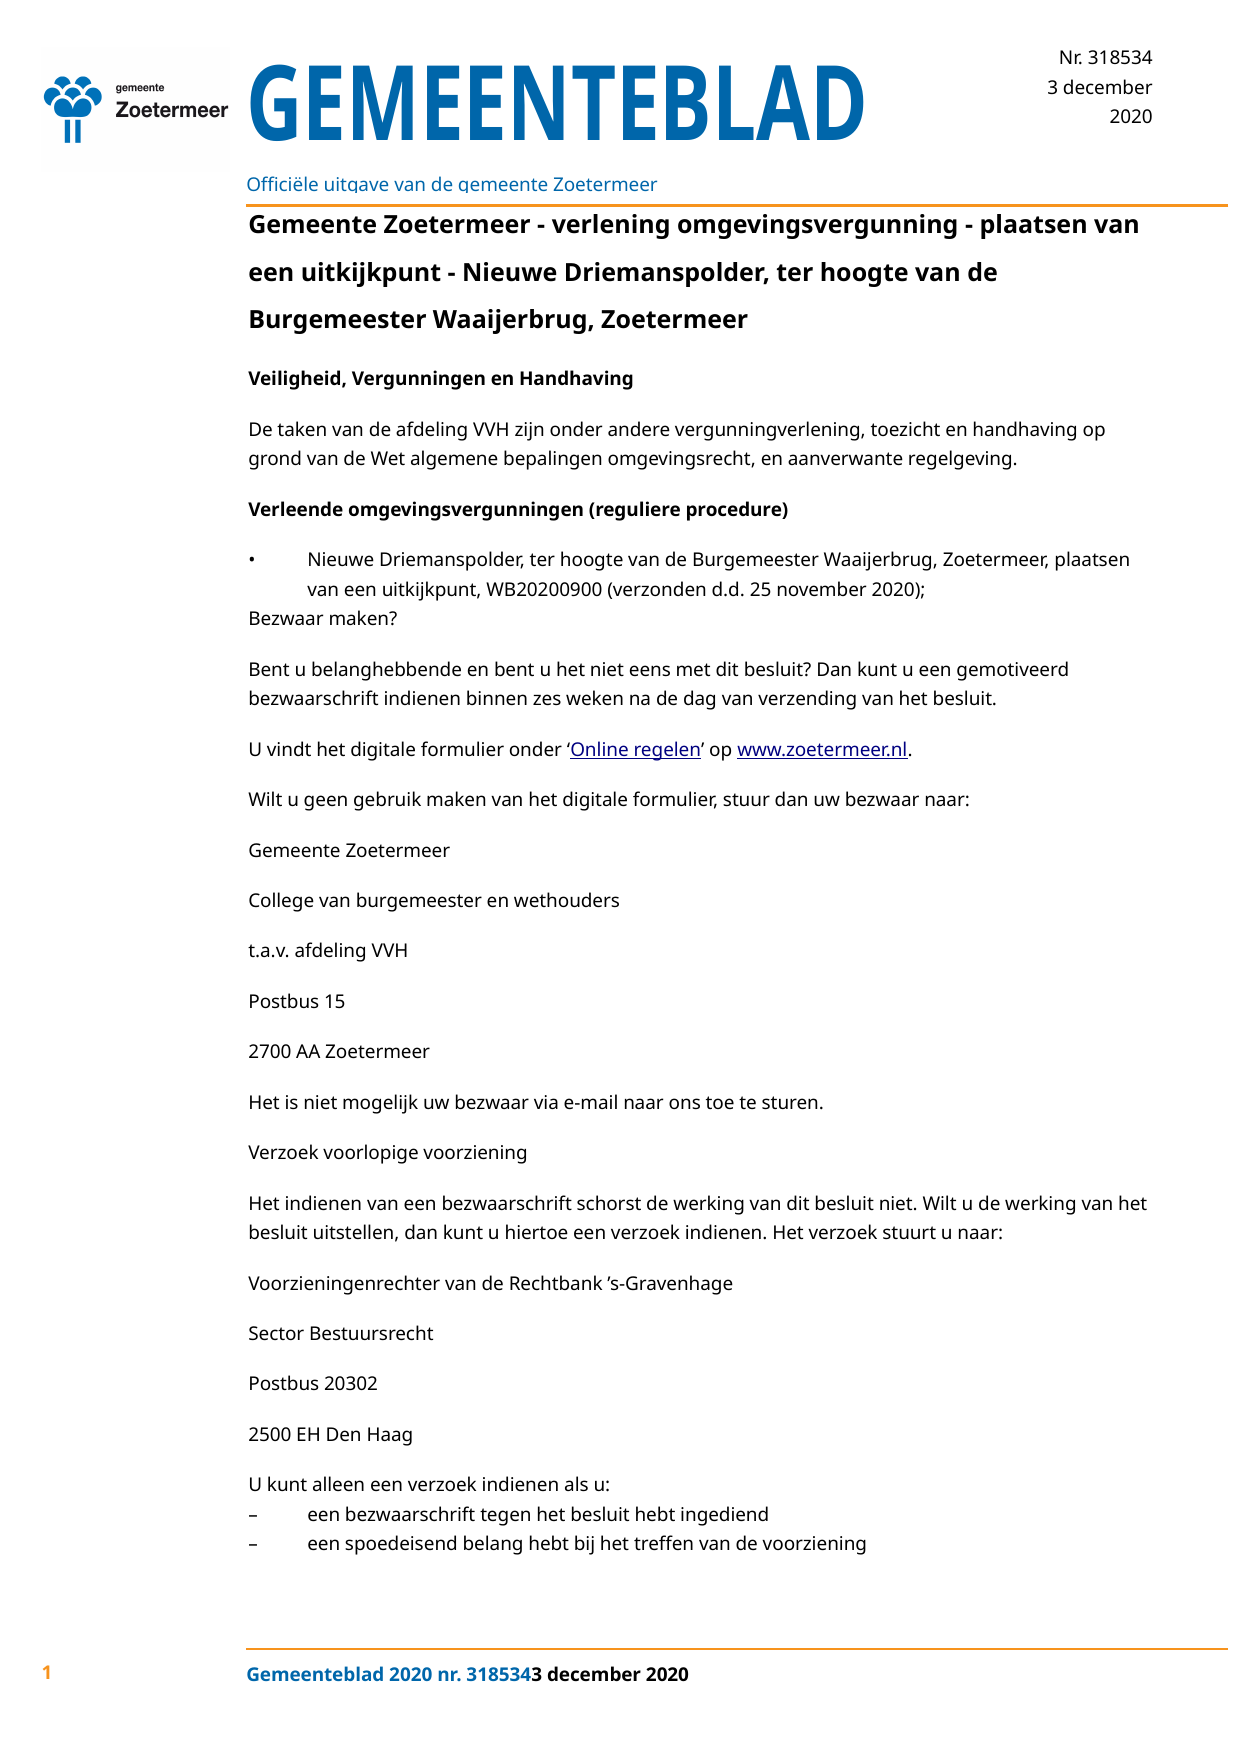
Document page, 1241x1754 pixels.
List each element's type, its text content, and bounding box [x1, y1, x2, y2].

text t.a.v. afdeling VVH [248, 938, 1152, 963]
text Postbus 15 [248, 988, 1152, 1014]
list een bezwaarschrift tegen het besluit hebt ingediend [248, 1501, 1152, 1527]
text U kunt alleen een verzoek indienen als u: [248, 1471, 1152, 1497]
list een spoedeisend belang hebt bij het treffen van de voorziening [248, 1531, 1152, 1556]
text 2700 AA Zoetermeer [248, 1038, 1152, 1064]
text Wilt u geen gebruik maken van het digitale formulier, stuur dan uw bezwaar naar: [248, 786, 1152, 812]
text Verzoek voorlopige voorziening [248, 1139, 1152, 1165]
text Sector Bestuursrecht [248, 1320, 1152, 1346]
text De taken van de afdeling VVH zijn onder andere vergunningverlening, toezicht en handhaving op grond van de Wet algemene bepalingen omgevingsrecht, en aanverwante regelgeving. [248, 416, 1152, 471]
text Veiligheid, Vergunningen en Handhaving [248, 366, 1152, 391]
text U vindt het digitale formulier onder ‘Online regelen’ op www.zoetermeer.nl. [248, 736, 1152, 762]
text Gemeente Zoetermeer - verlening omgevingsvergunning - plaatsen van een uitkijkpunt - Nieuwe Driemanspolder, ter hoogte van de Burgemeester Waaijerbrug, Zoetermeer [248, 207, 1152, 336]
text Voorzieningenrechter van de Rechtbank ’s-Gravenhage [248, 1270, 1152, 1295]
text Bezwaar maken? [248, 606, 1152, 631]
list Nieuwe Driemanspolder, ter hoogte van de Burgemeester Waaijerbrug, Zoetermeer, plaatsen van een uitkijkpunt, WB20200900 (verzonden d.d. 25 november 2020); [248, 546, 1152, 602]
text Bent u belanghebbende en bent u het niet eens met dit besluit? Dan kunt u een gemotiveerd bezwaarschrift indienen binnen zes weken na de dag van verzending van het besluit. [248, 656, 1152, 711]
picture [41, 47, 231, 172]
text Verleende omgevingsvergunningen (reguliere procedure) [248, 496, 1152, 522]
text College van burgemeester en wethouders [248, 887, 1152, 913]
text Gemeente Zoetermeer [248, 837, 1152, 862]
text Het indienen van een bezwaarschrift schorst de werking van dit besluit niet. Wilt u de werking van het besluit uitstellen, dan kunt u hiertoe een verzoek indienen. Het verzoek stuurt u naar: [248, 1190, 1152, 1245]
text Postbus 20302 [248, 1371, 1152, 1396]
text 2500 EH Den Haag [248, 1421, 1152, 1447]
text Het is niet mogelijk uw bezwaar via e-mail naar ons toe te sturen. [248, 1089, 1152, 1114]
